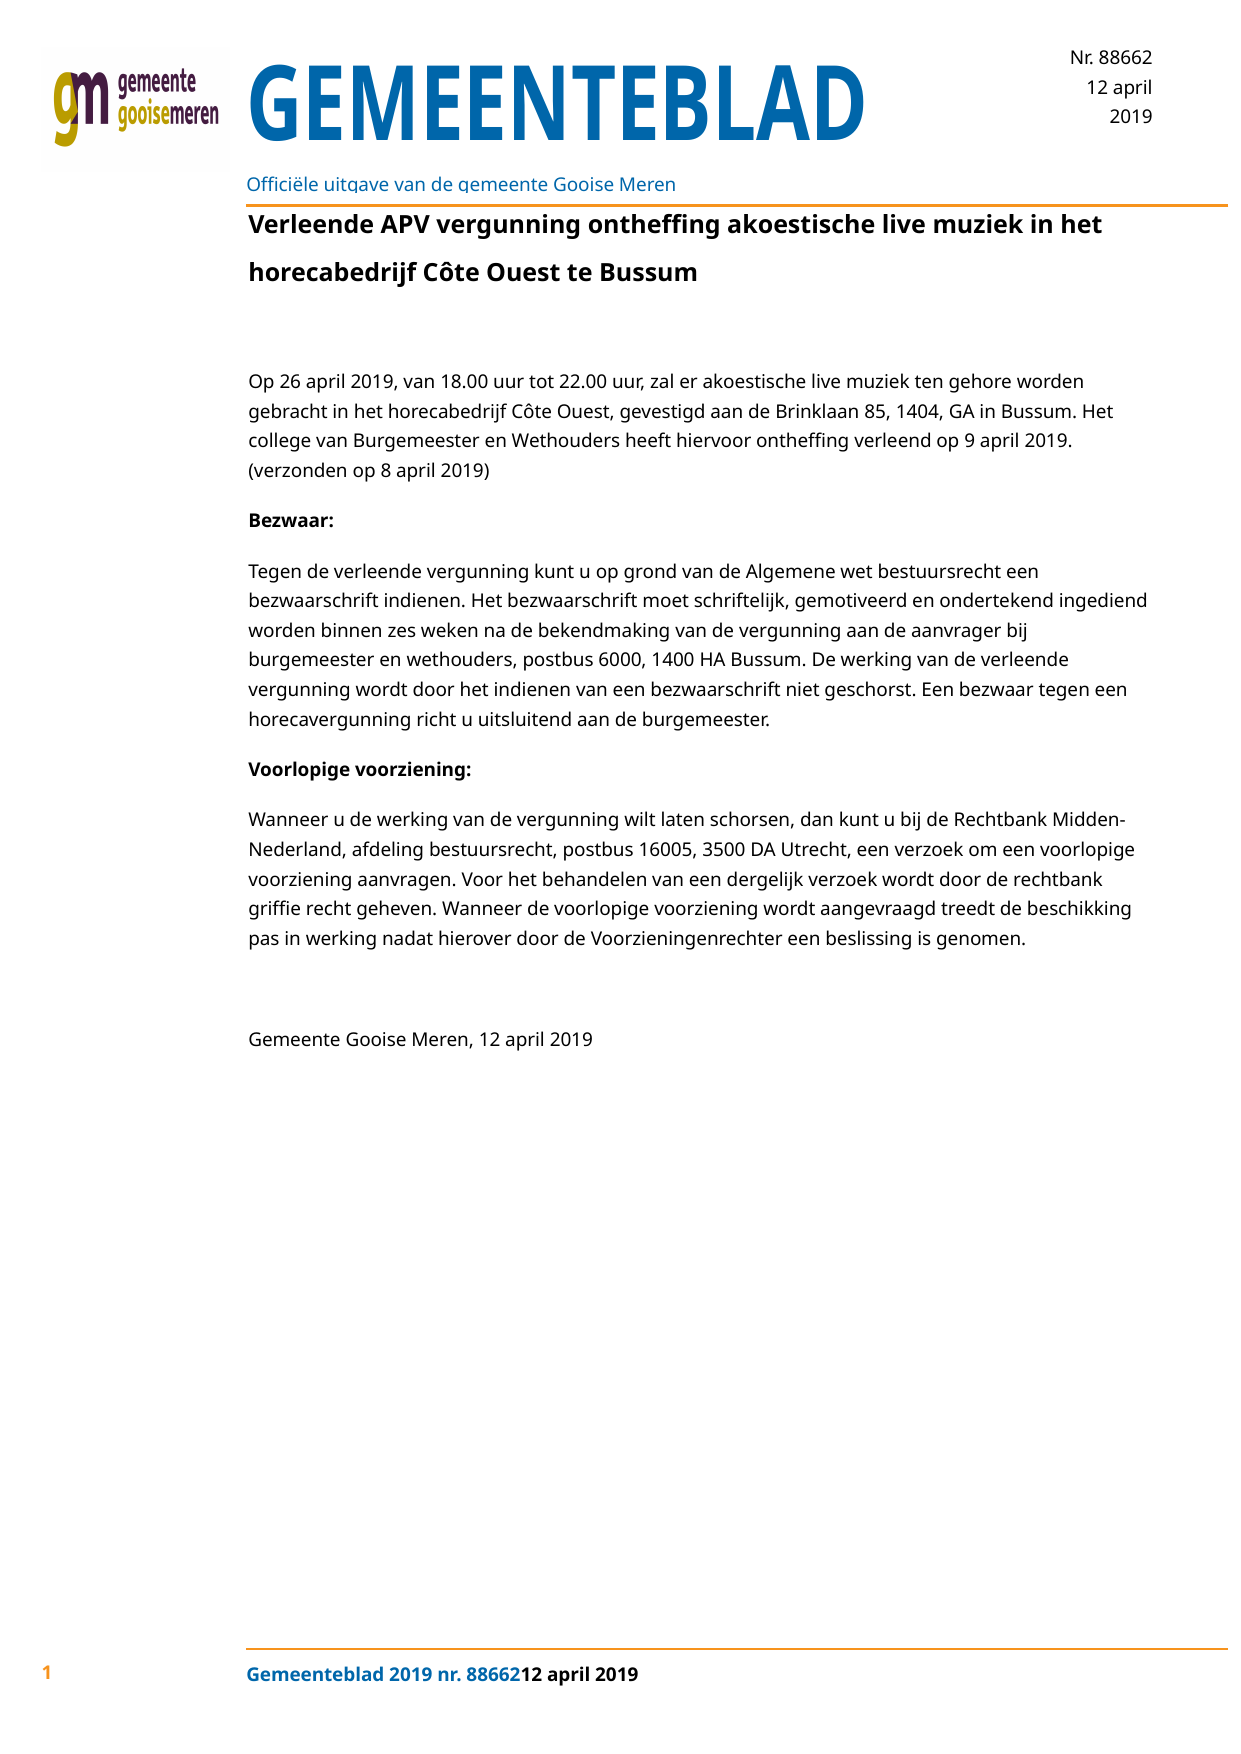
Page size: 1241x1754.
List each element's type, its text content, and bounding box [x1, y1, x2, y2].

text Tegen de verleende vergunning kunt u op grond van de Algemene wet bestuursrecht een bezwaarschrift indienen. Het bezwaarschrift moet schriftelijk, gemotiveerd en ondertekend ingediend worden binnen zes weken na de bekendmaking van de vergunning aan de aanvrager bij burgemeester en wethouders, postbus 6000, 1400 HA Bussum. De werking van de verleende vergunning wordt door het indienen van een bezwaarschrift niet geschorst. Een bezwaar tegen een horecavergunning richt u uitsluitend aan de burgemeester. [248, 558, 1152, 732]
text Bezwaar: [248, 507, 1152, 533]
text Voorlopige voorziening: [248, 756, 1152, 782]
picture [41, 47, 231, 172]
text Op 26 april 2019, van 18.00 uur tot 22.00 uur, zal er akoestische live muziek ten gehore worden gebracht in het horecabedrijf Côte Ouest, gevestigd aan de Brinklaan 85, 1404, GA in Bussum. Het college van Burgemeester en Wethouders heeft hiervoor ontheffing verleend op 9 april 2019. (verzonden op 8 april 2019) [248, 368, 1152, 483]
text Verleende APV vergunning ontheffing akoestische live muziek in het horecabedrijf Côte Ouest te Bussum [248, 207, 1152, 288]
text Gemeente Gooise Meren, 12 april 2019 [248, 1026, 1152, 1052]
text Wanneer u de werking van de vergunning wilt laten schorsen, dan kunt u bij de Rechtbank Midden-Nederland, afdeling bestuursrecht, postbus 16005, 3500 DA Utrecht, een verzoek om een voorlopige voorziening aanvragen. Voor het behandelen van een dergelijk verzoek wordt door de rechtbank griffie recht geheven. Wanneer de voorlopige voorziening wordt aangevraagd treedt de beschikking pas in werking nadat hierover door de Voorzieningenrechter een beslissing is genomen. [248, 807, 1152, 951]
